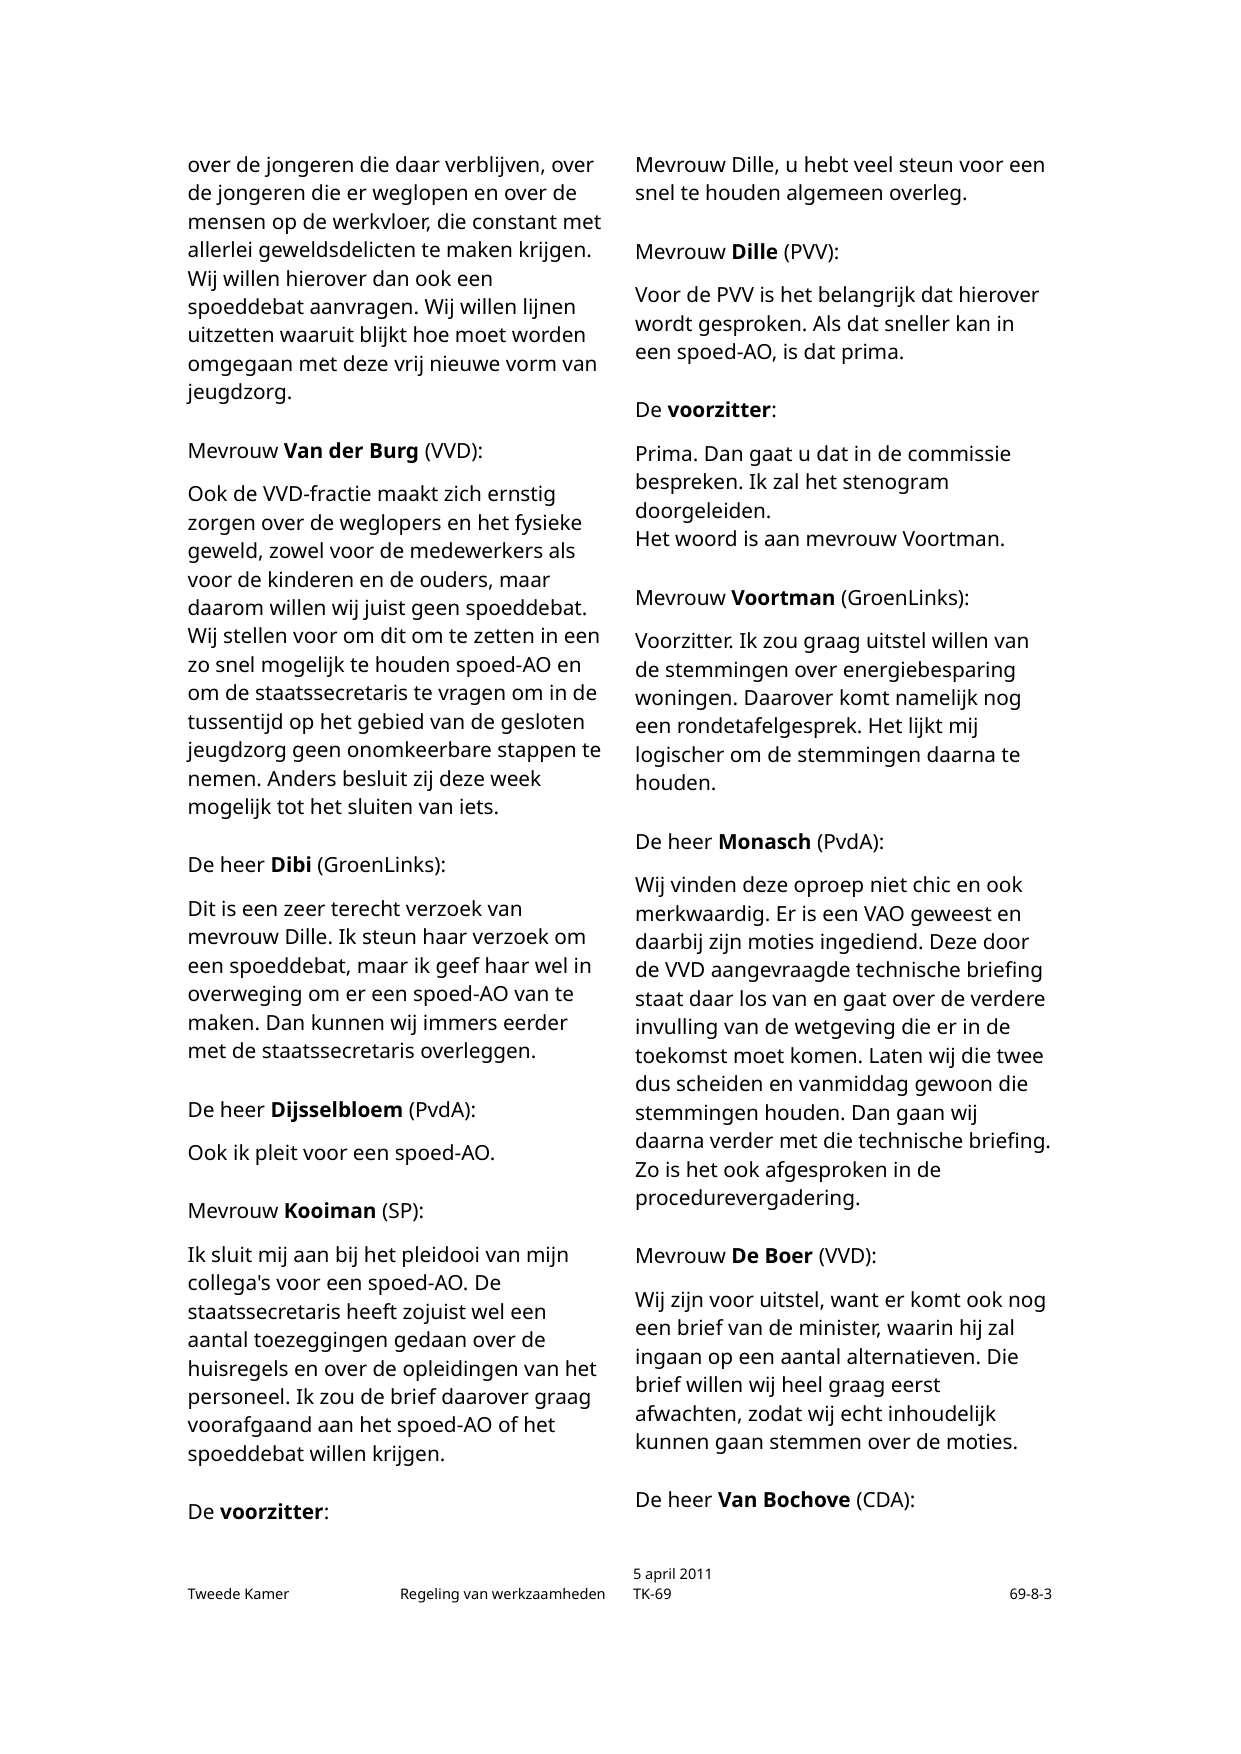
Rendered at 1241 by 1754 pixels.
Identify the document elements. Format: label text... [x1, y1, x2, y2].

text Mevrouw Kooiman (SP): [187, 1197, 605, 1225]
text De voorzitter: [187, 1497, 605, 1526]
text Het woord is aan mevrouw Voortman. [635, 524, 1053, 553]
text Mevrouw Van der Burg (VVD): [187, 436, 605, 464]
text Wij vinden deze oproep niet chic en ook merkwaardig. Er is een VAO geweest en daarbij zijn moties ingediend. Deze door de VVD aangevraagde technische briefing staat daar los van en gaat over de verdere invulling van de wetgeving die er in de toekomst moet komen. Laten wij die twee dus scheiden en vanmiddag gewoon die stemmingen houden. Dan gaan wij daarna verder met die technische briefing. Zo is het ook afgesproken in de procedurevergadering. [635, 870, 1053, 1212]
text De heer Dijsselbloem (PvdA): [187, 1095, 605, 1123]
text De heer Van Bochove (CDA): [635, 1486, 1053, 1514]
text Mevrouw De Boer (VVD): [635, 1242, 1053, 1270]
text De heer Monasch (PvdA): [635, 827, 1053, 855]
text Wij zijn voor uitstel, want er komt ook nog een brief van de minister, waarin hij zal ingaan op een aantal alternatieven. Die brief willen wij heel graag eerst afwachten, zodat wij echt inhoudelijk kunnen gaan stemmen over de moties. [635, 1285, 1053, 1456]
text Ik sluit mij aan bij het pleidooi van mijn collega's voor een spoed-AO. De staatssecretaris heeft zojuist wel een aantal toezeggingen gedaan over de huisregels en over de opleidingen van het personeel. Ik zou de brief daarover graag voorafgaand aan het spoed-AO of het spoeddebat willen krijgen. [187, 1240, 605, 1467]
text Voorzitter. Ik zou graag uitstel willen van de stemmingen over energiebesparing woningen. Daarover komt namelijk nog een rondetafelgesprek. Het lijkt mij logischer om de stemmingen daarna te houden. [635, 626, 1053, 797]
text Prima. Dan gaat u dat in de commissie bespreken. Ik zal het stenogram doorgeleiden. [635, 439, 1053, 524]
text Mevrouw Dille (PVV): [635, 237, 1053, 265]
text Dit is een zeer terecht verzoek van mevrouw Dille. Ik steun haar verzoek om een spoeddebat, maar ik geef haar wel in overweging om er een spoed-AO van te maken. Dan kunnen wij immers eerder met de staatssecretaris overleggen. [187, 894, 605, 1065]
text De heer Dibi (GroenLinks): [187, 851, 605, 879]
text Voor de PVV is het belangrijk dat hierover wordt gesproken. Als dat sneller kan in een spoed-AO, is dat prima. [635, 280, 1053, 366]
text Ook ik pleit voor een spoed-AO. [187, 1138, 605, 1167]
text Mevrouw Dille, u hebt veel steun voor een snel te houden algemeen overleg. [635, 150, 1053, 207]
text De voorzitter: [635, 396, 1053, 424]
text over de jongeren die daar verblijven, over de jongeren die er weglopen en over de mensen op de werkvloer, die constant met allerlei geweldsdelicten te maken krijgen. Wij willen hierover dan ook een spoeddebat aanvragen. Wij willen lijnen uitzetten waaruit blijkt hoe moet worden omgegaan met deze vrij nieuwe vorm van jeugdzorg. [187, 150, 605, 406]
text Mevrouw Voortman (GroenLinks): [635, 583, 1053, 611]
text Ook de VVD-fractie maakt zich ernstig zorgen over de weglopers en het fysieke geweld, zowel voor de medewerkers als voor de kinderen en de ouders, maar daarom willen wij juist geen spoeddebat. Wij stellen voor om dit om te zetten in een zo snel mogelijk te houden spoed-AO en om de staatssecretaris te vragen om in de tussentijd op het gebied van de gesloten jeugdzorg geen onomkeerbare stappen te nemen. Anders besluit zij deze week mogelijk tot het sluiten van iets. [187, 479, 605, 821]
